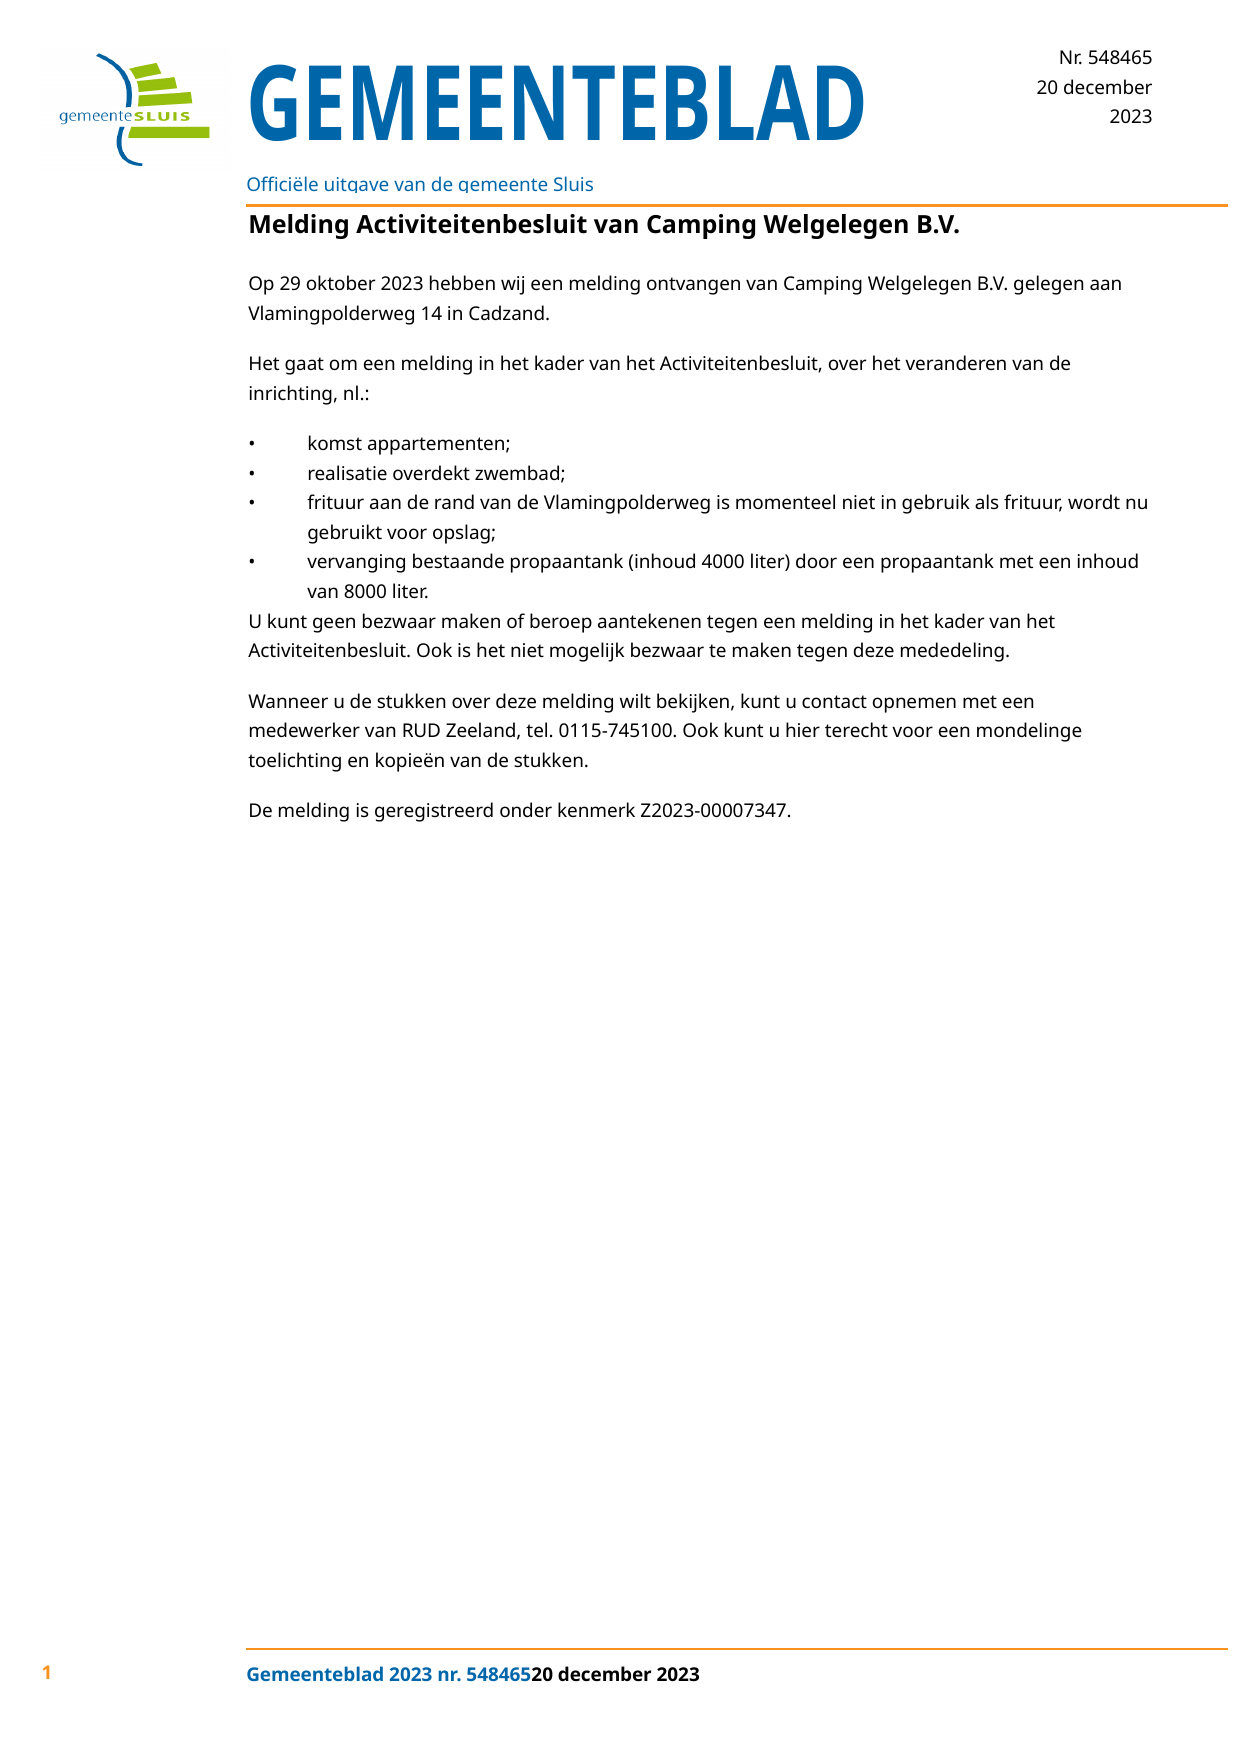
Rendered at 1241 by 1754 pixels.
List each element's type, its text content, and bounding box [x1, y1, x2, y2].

text Melding Activiteitenbesluit van Camping Welgelegen B.V. [248, 207, 1152, 241]
list realisatie overdekt zwembad; [248, 460, 1152, 486]
text Wanneer u de stukken over deze melding wilt bekijken, kunt u contact opnemen met een medewerker van RUD Zeeland, tel. 0115-745100. Ook kunt u hier terecht voor een mondelinge toelichting en kopieën van de stukken. [248, 688, 1152, 773]
text De melding is geregistreerd onder kenmerk Z2023-00007347. [248, 797, 1152, 823]
list komst appartementen; [248, 430, 1152, 456]
list vervanging bestaande propaantank (inhoud 4000 liter) door een propaantank met een inhoud van 8000 liter. [248, 549, 1152, 604]
picture [41, 47, 231, 172]
list frituur aan de rand van de Vlamingpolderweg is momenteel niet in gebruik als frituur, wordt nu gebruikt voor opslag; [248, 489, 1152, 545]
text Op 29 oktober 2023 hebben wij een melding ontvangen van Camping Welgelegen B.V. gelegen aan Vlamingpolderweg 14 in Cadzand. [248, 270, 1152, 326]
text Het gaat om een melding in het kader van het Activiteitenbesluit, over het veranderen van de inrichting, nl.: [248, 350, 1152, 406]
text U kunt geen bezwaar maken of beroep aantekenen tegen een melding in het kader van het Activiteitenbesluit. Ook is het niet mogelijk bezwaar te maken tegen deze mededeling. [248, 608, 1152, 663]
